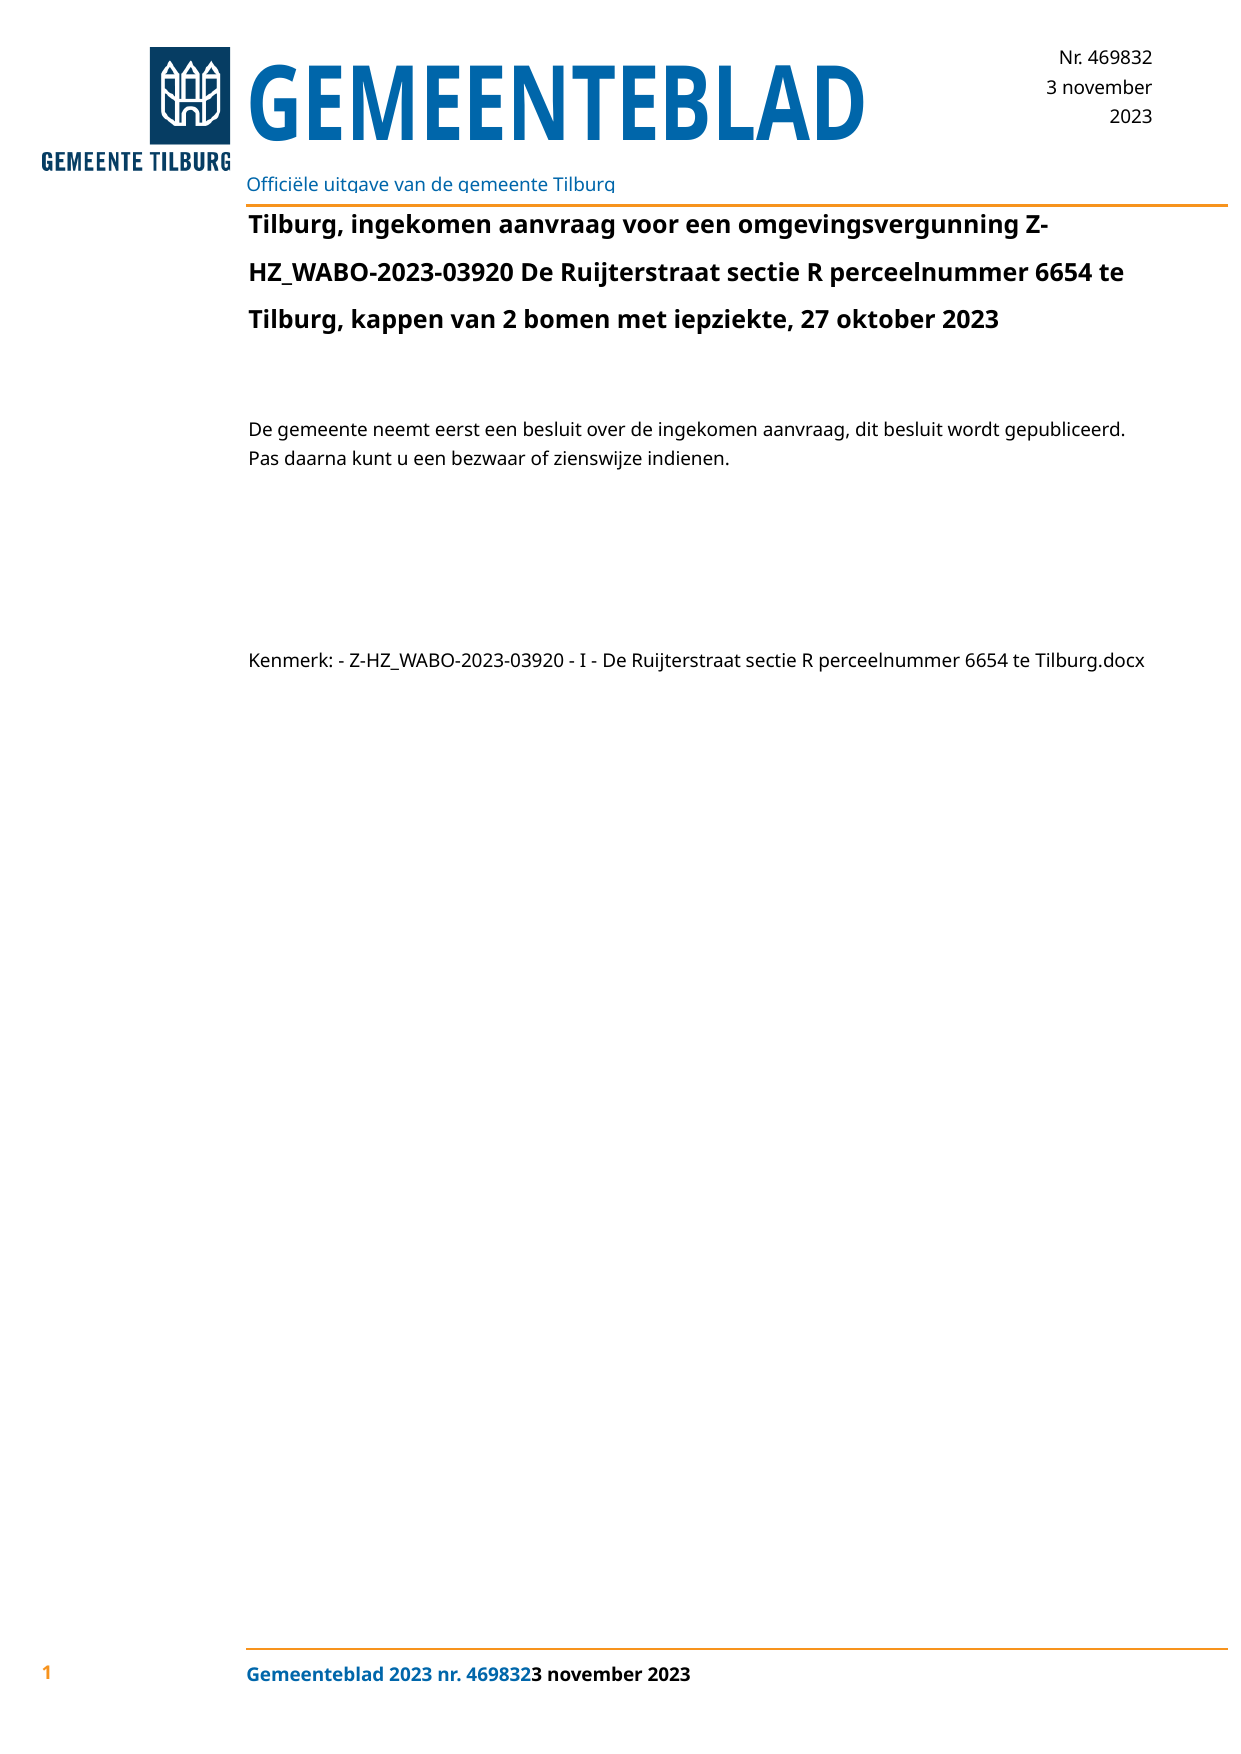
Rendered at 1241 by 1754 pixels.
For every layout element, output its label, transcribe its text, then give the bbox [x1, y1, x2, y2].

picture [41, 47, 231, 172]
text De gemeente neemt eerst een besluit over de ingekomen aanvraag, dit besluit wordt gepubliceerd. Pas daarna kunt u een bezwaar of zienswijze indienen. [248, 416, 1152, 471]
text Tilburg, ingekomen aanvraag voor een omgevingsvergunning Z-HZ_WABO-2023-03920 De Ruijterstraat sectie R perceelnummer 6654 te Tilburg, kappen van 2 bomen met iepziekte, 27 oktober 2023 [248, 207, 1152, 336]
text Kenmerk: - Z-HZ_WABO-2023-03920 - I - De Ruijterstraat sectie R perceelnummer 6654 te Tilburg.docx [248, 647, 1152, 673]
